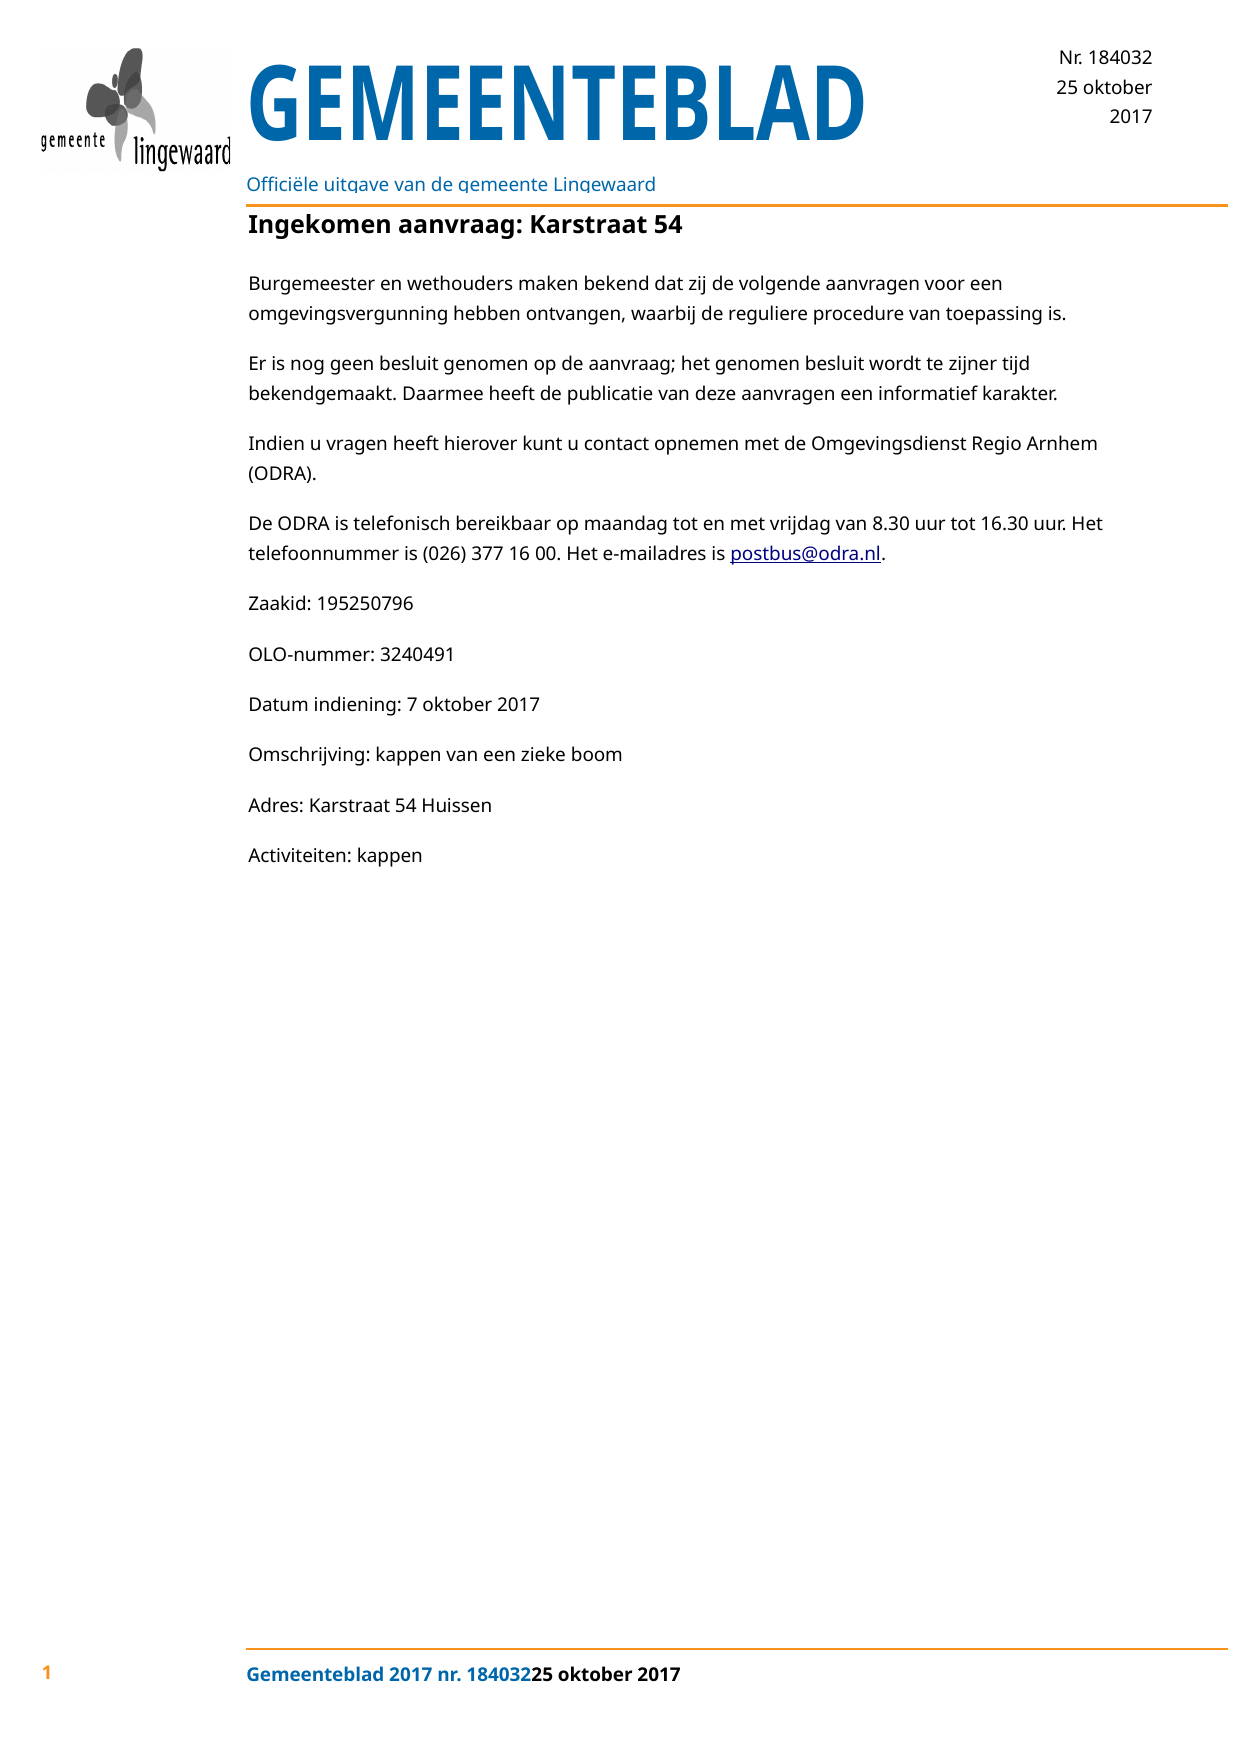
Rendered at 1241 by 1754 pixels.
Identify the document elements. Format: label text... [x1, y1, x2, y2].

text OLO-nummer: 3240491 [248, 641, 1152, 666]
text Burgemeester en wethouders maken bekend dat zij de volgende aanvragen voor een omgevingsvergunning hebben ontvangen, waarbij de reguliere procedure van toepassing is. [248, 270, 1152, 326]
text Datum indiening: 7 oktober 2017 [248, 691, 1152, 717]
text Activiteiten: kappen [248, 842, 1152, 868]
text Indien u vragen heeft hierover kunt u contact opnemen met de Omgevingsdienst Regio Arnhem (ODRA). [248, 430, 1152, 486]
text De ODRA is telefonisch bereikbaar op maandag tot en met vrijdag van 8.30 uur tot 16.30 uur. Het telefoonnummer is (026) 377 16 00. Het e-mailadres is postbus@odra.nl. [248, 510, 1152, 566]
text Omschrijving: kappen van een zieke boom [248, 742, 1152, 767]
text Ingekomen aanvraag: Karstraat 54 [248, 207, 1152, 241]
text Er is nog geen besluit genomen op de aanvraag; het genomen besluit wordt te zijner tijd bekendgemaakt. Daarmee heeft de publicatie van deze aanvragen een informatief karakter. [248, 350, 1152, 406]
picture [41, 47, 231, 172]
text Adres: Karstraat 54 Huissen [248, 792, 1152, 818]
text Zaakid: 195250796 [248, 590, 1152, 616]
